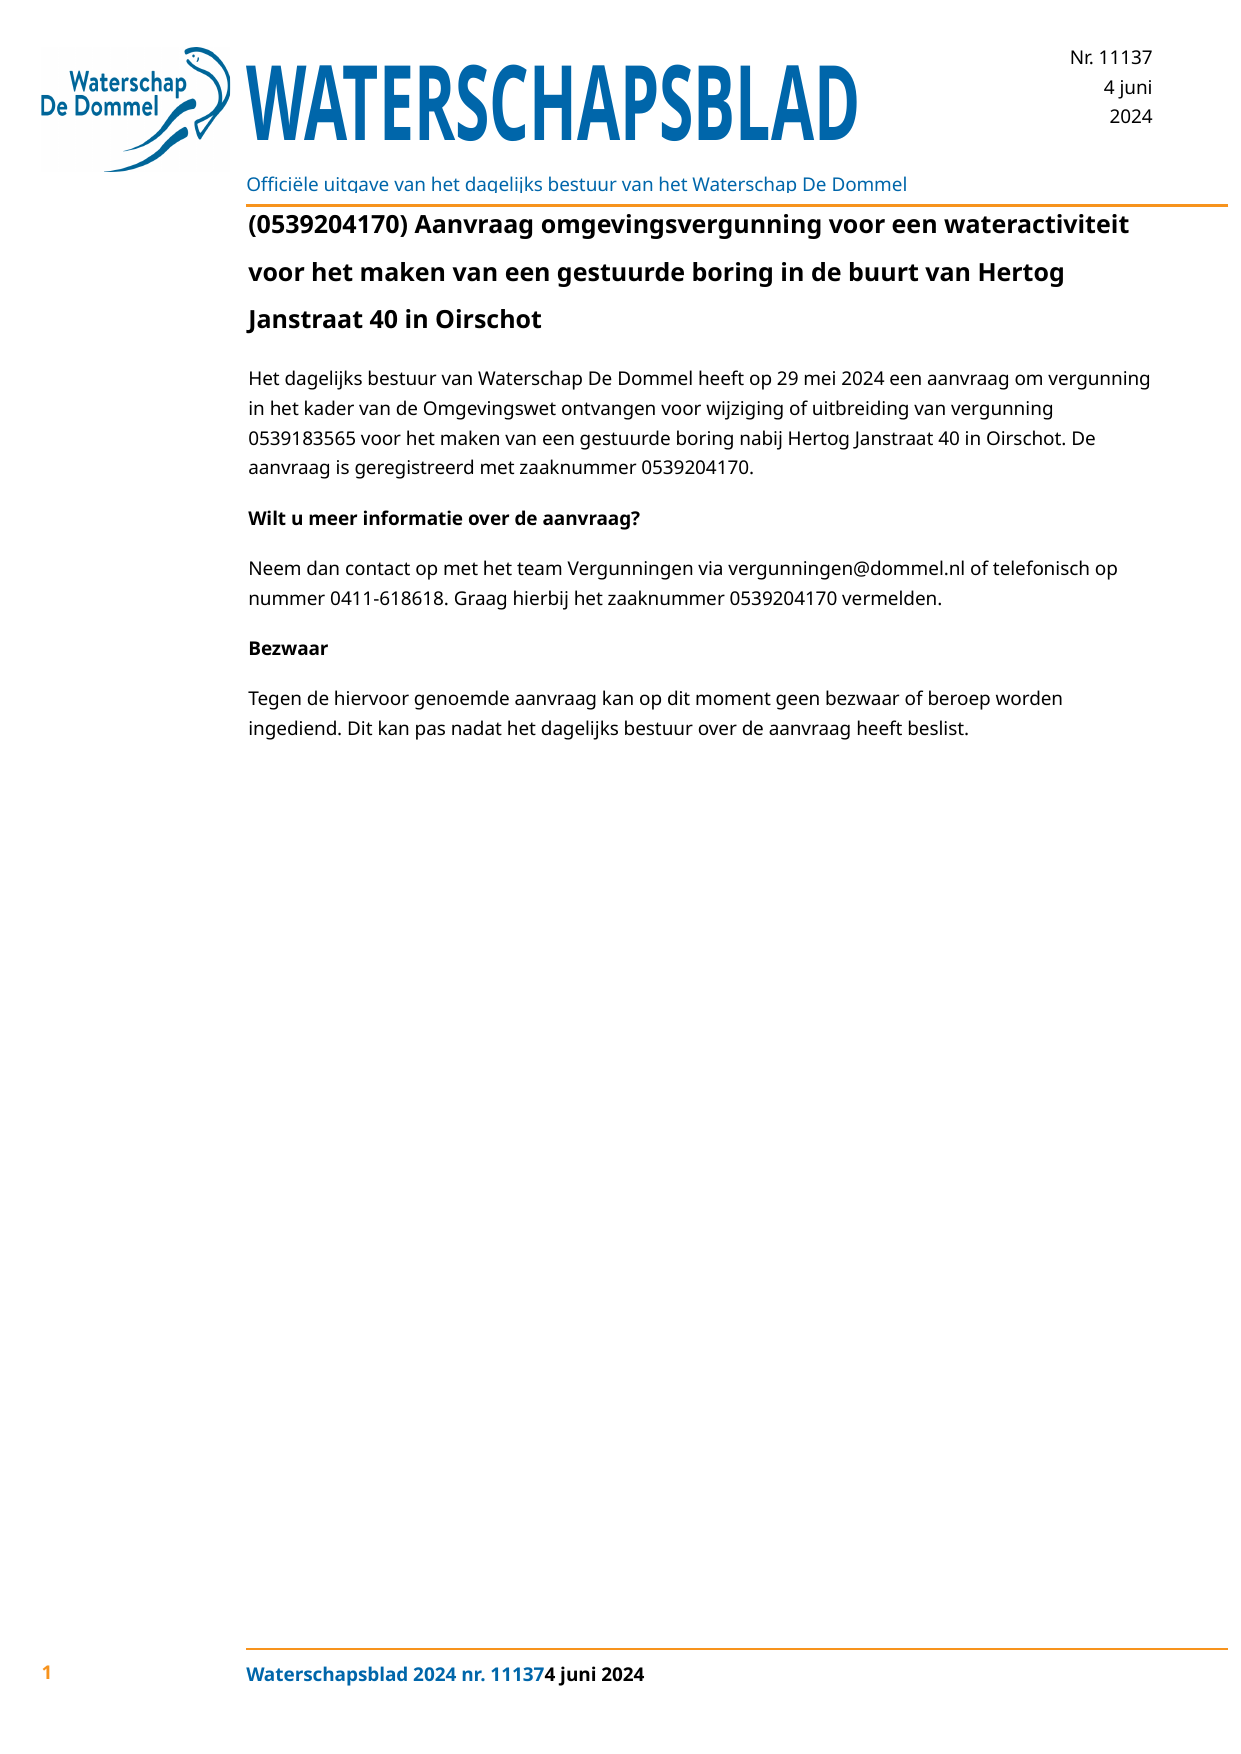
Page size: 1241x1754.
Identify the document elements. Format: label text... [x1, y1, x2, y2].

text Bezwaar [248, 635, 1152, 661]
picture [45, 99, 51, 111]
text Tegen de hiervoor genoemde aanvraag kan op dit moment geen bezwaar of beroep worden ingediend. Dit kan pas nadat het dagelijks bestuur over de aanvraag heeft beslist. [248, 686, 1152, 741]
text (0539204170) Aanvraag omgevingsvergunning voor een wateractiviteit voor het maken van een gestuurde boring in de buurt van Hertog Janstraat 40 in Oirschot [248, 207, 1152, 336]
text Het dagelijks bestuur van Waterschap De Dommel heeft op 29 mei 2024 een aanvraag om vergunning in het kader van de Omgevingswet ontvangen voor wijziging of uitbreiding van vergunning 0539183565 voor het maken van een gestuurde boring nabij Hertog Janstraat 40 in Oirschot. De aanvraag is geregistreerd met zaaknummer 0539204170. [248, 366, 1152, 480]
picture [41, 47, 231, 172]
text Wilt u meer informatie over de aanvraag? [248, 505, 1152, 530]
picture [204, 47, 231, 76]
picture [198, 118, 210, 131]
text Neem dan contact op met het team Vergunningen via vergunningen@dommel.nl of telefonisch op nummer 0411-618618. Graag hierbij het zaaknummer 0539204170 vermelden. [248, 555, 1152, 610]
